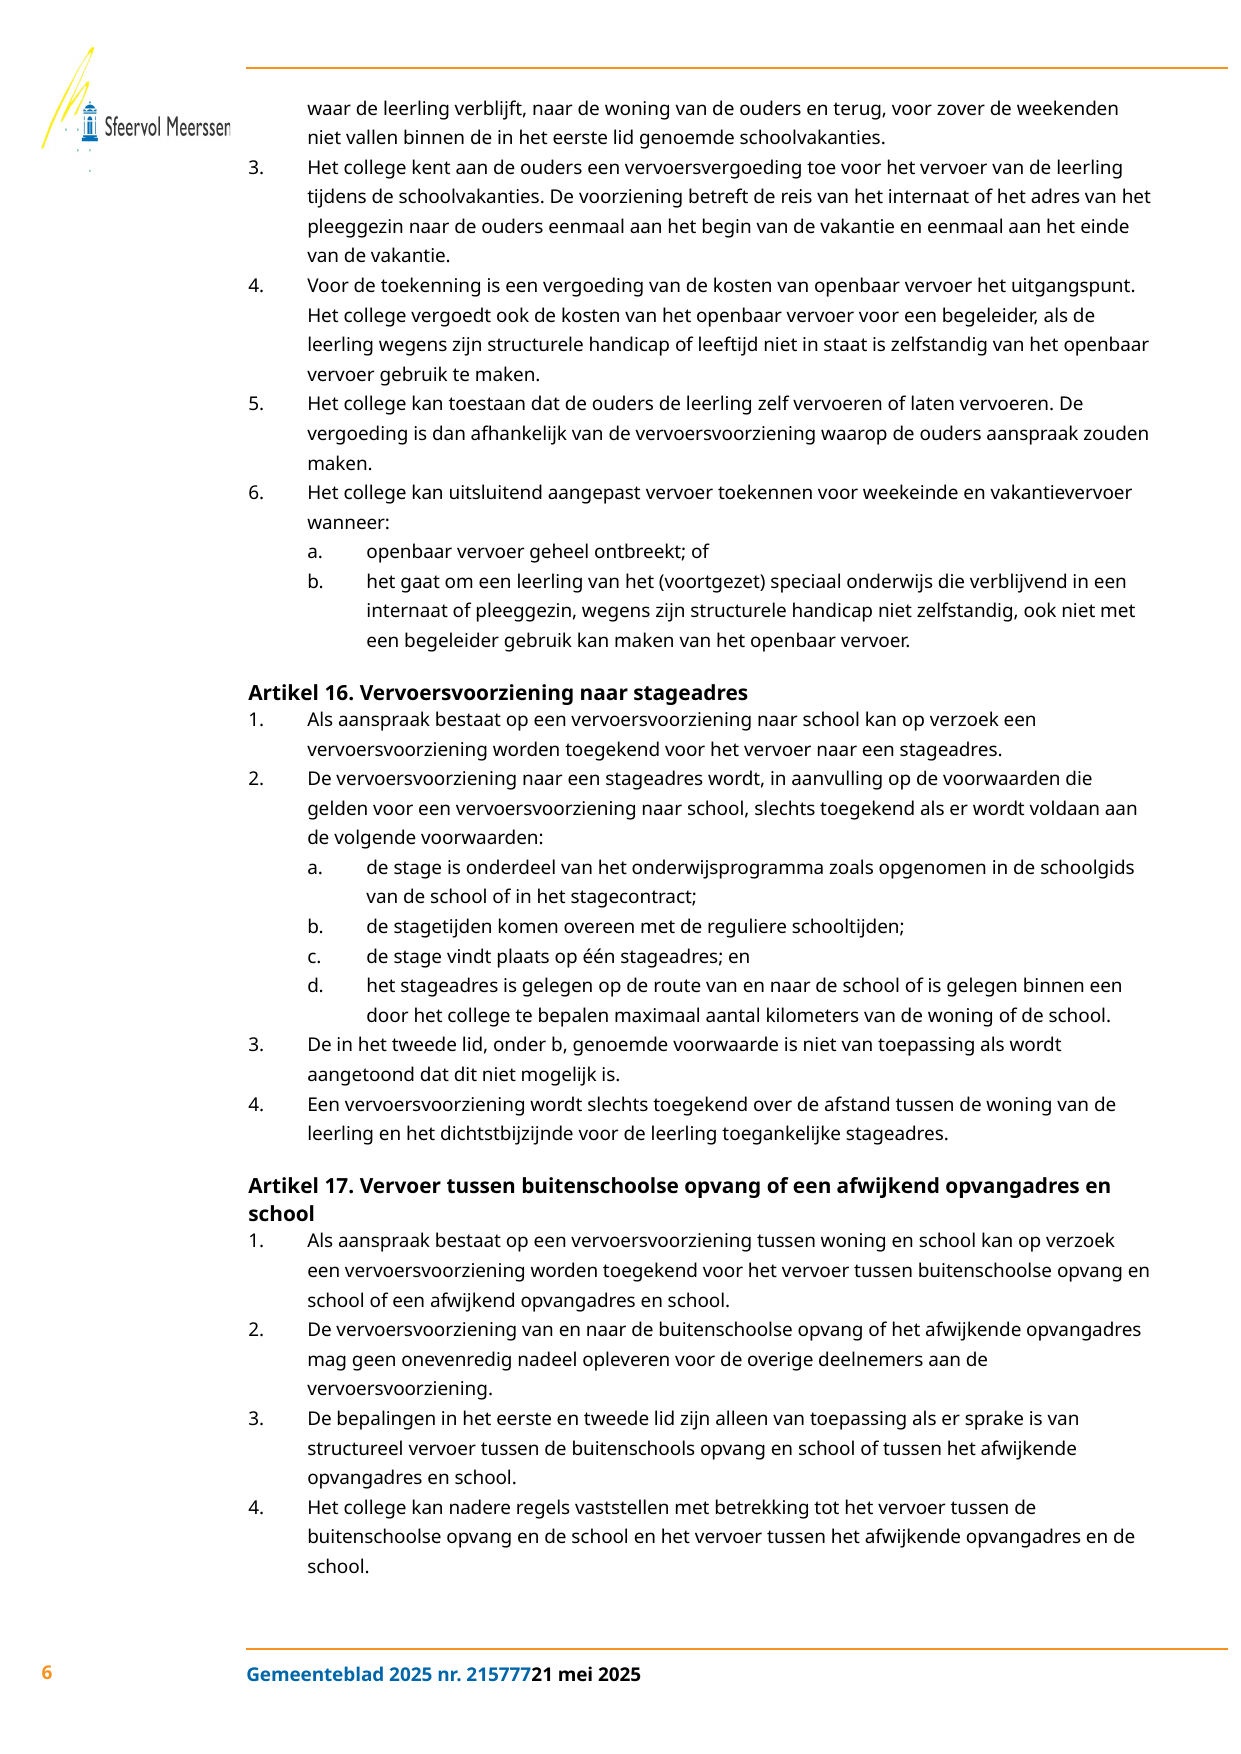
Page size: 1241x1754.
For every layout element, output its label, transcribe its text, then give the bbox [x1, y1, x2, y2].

list De vervoersvoorziening van en naar de buitenschoolse opvang of het afwijkende opvangadres mag geen onevenredig nadeel opleveren voor de overige deelnemers aan de vervoersvoorziening. [248, 1316, 1152, 1401]
list De in het tweede lid, onder b, genoemde voorwaarde is niet van toepassing als wordt aangetoond dat dit niet mogelijk is. [248, 1032, 1152, 1087]
list Als aanspraak bestaat op een vervoersvoorziening tussen woning en school kan op verzoek een vervoersvoorziening worden toegekend voor het vervoer tussen buitenschoolse opvang en school of een afwijkend opvangadres en school. [248, 1228, 1152, 1312]
list Als aanspraak bestaat op een vervoersvoorziening naar school kan op verzoek een vervoersvoorziening worden toegekend voor het vervoer naar een stageadres. [248, 706, 1152, 761]
text Artikel 17. Vervoer tussen buitenschoolse opvang of een afwijkend opvangadres en school [248, 1171, 1152, 1228]
list Het college vergoedt ook de kosten van het openbaar vervoer voor een begeleider, als de leerling wegens zijn structurele handicap of leeftijd niet in staat is zelfstandig van het openbaar vervoer gebruik te maken. [248, 302, 1152, 387]
list de stagetijden komen overeen met de reguliere schooltijden; [307, 913, 1152, 939]
list Voor de toekenning is een vergoeding van de kosten van openbaar vervoer het uitgangspunt. [248, 272, 1152, 298]
list Het college kan toestaan dat de ouders de leerling zelf vervoeren of laten vervoeren. De vergoeding is dan afhankelijk van de vervoersvoorziening waarop de ouders aanspraak zouden maken. [248, 391, 1152, 476]
list Het college kan nadere regels vaststellen met betrekking tot het vervoer tussen de buitenschoolse opvang en de school en het vervoer tussen het afwijkende opvangadres en de school. [248, 1494, 1152, 1579]
list De vervoersvoorziening naar een stageadres wordt, in aanvulling op de voorwaarden die gelden voor een vervoersvoorziening naar school, slechts toegekend als er wordt voldaan aan de volgende voorwaarden: [248, 765, 1152, 850]
list het stageadres is gelegen op de route van en naar de school of is gelegen binnen een door het college te bepalen maximaal aantal kilometers van de woning of de school. [307, 972, 1152, 1028]
list Het college kan uitsluitend aangepast vervoer toekennen voor weekeinde en vakantievervoer wanneer: [248, 479, 1152, 535]
list De bepalingen in het eerste en tweede lid zijn alleen van toepassing als er sprake is van structureel vervoer tussen de buitenschools opvang en school of tussen het afwijkende opvangadres en school. [248, 1405, 1152, 1490]
list de stage vindt plaats op één stageadres; en [307, 943, 1152, 968]
picture [41, 47, 231, 172]
list openbaar vervoer geheel ontbreekt; of [307, 538, 1152, 564]
list waar de leerling verblijft, naar de woning van de ouders en terug, voor zover de weekenden niet vallen binnen de in het eerste lid genoemde schoolvakanties. [248, 95, 1152, 150]
list het gaat om een leerling van het (voortgezet) speciaal onderwijs die verblijvend in een internaat of pleeggezin, wegens zijn structurele handicap niet zelfstandig, ook niet met een begeleider gebruik kan maken van het openbaar vervoer. [307, 568, 1152, 653]
list Het college kent aan de ouders een vervoersvergoeding toe voor het vervoer van de leerling tijdens de schoolvakanties. De voorziening betreft de reis van het internaat of het adres van het pleeggezin naar de ouders eenmaal aan het begin van de vakantie en eenmaal aan het einde van de vakantie. [248, 154, 1152, 268]
text Artikel 16. Vervoersvoorziening naar stageadres [248, 678, 1152, 706]
list Een vervoersvoorziening wordt slechts toegekend over de afstand tussen de woning van de leerling en het dichtstbijzijnde voor de leerling toegankelijke stageadres. [248, 1091, 1152, 1146]
list de stage is onderdeel van het onderwijsprogramma zoals opgenomen in de schoolgids van de school of in het stagecontract; [307, 854, 1152, 909]
